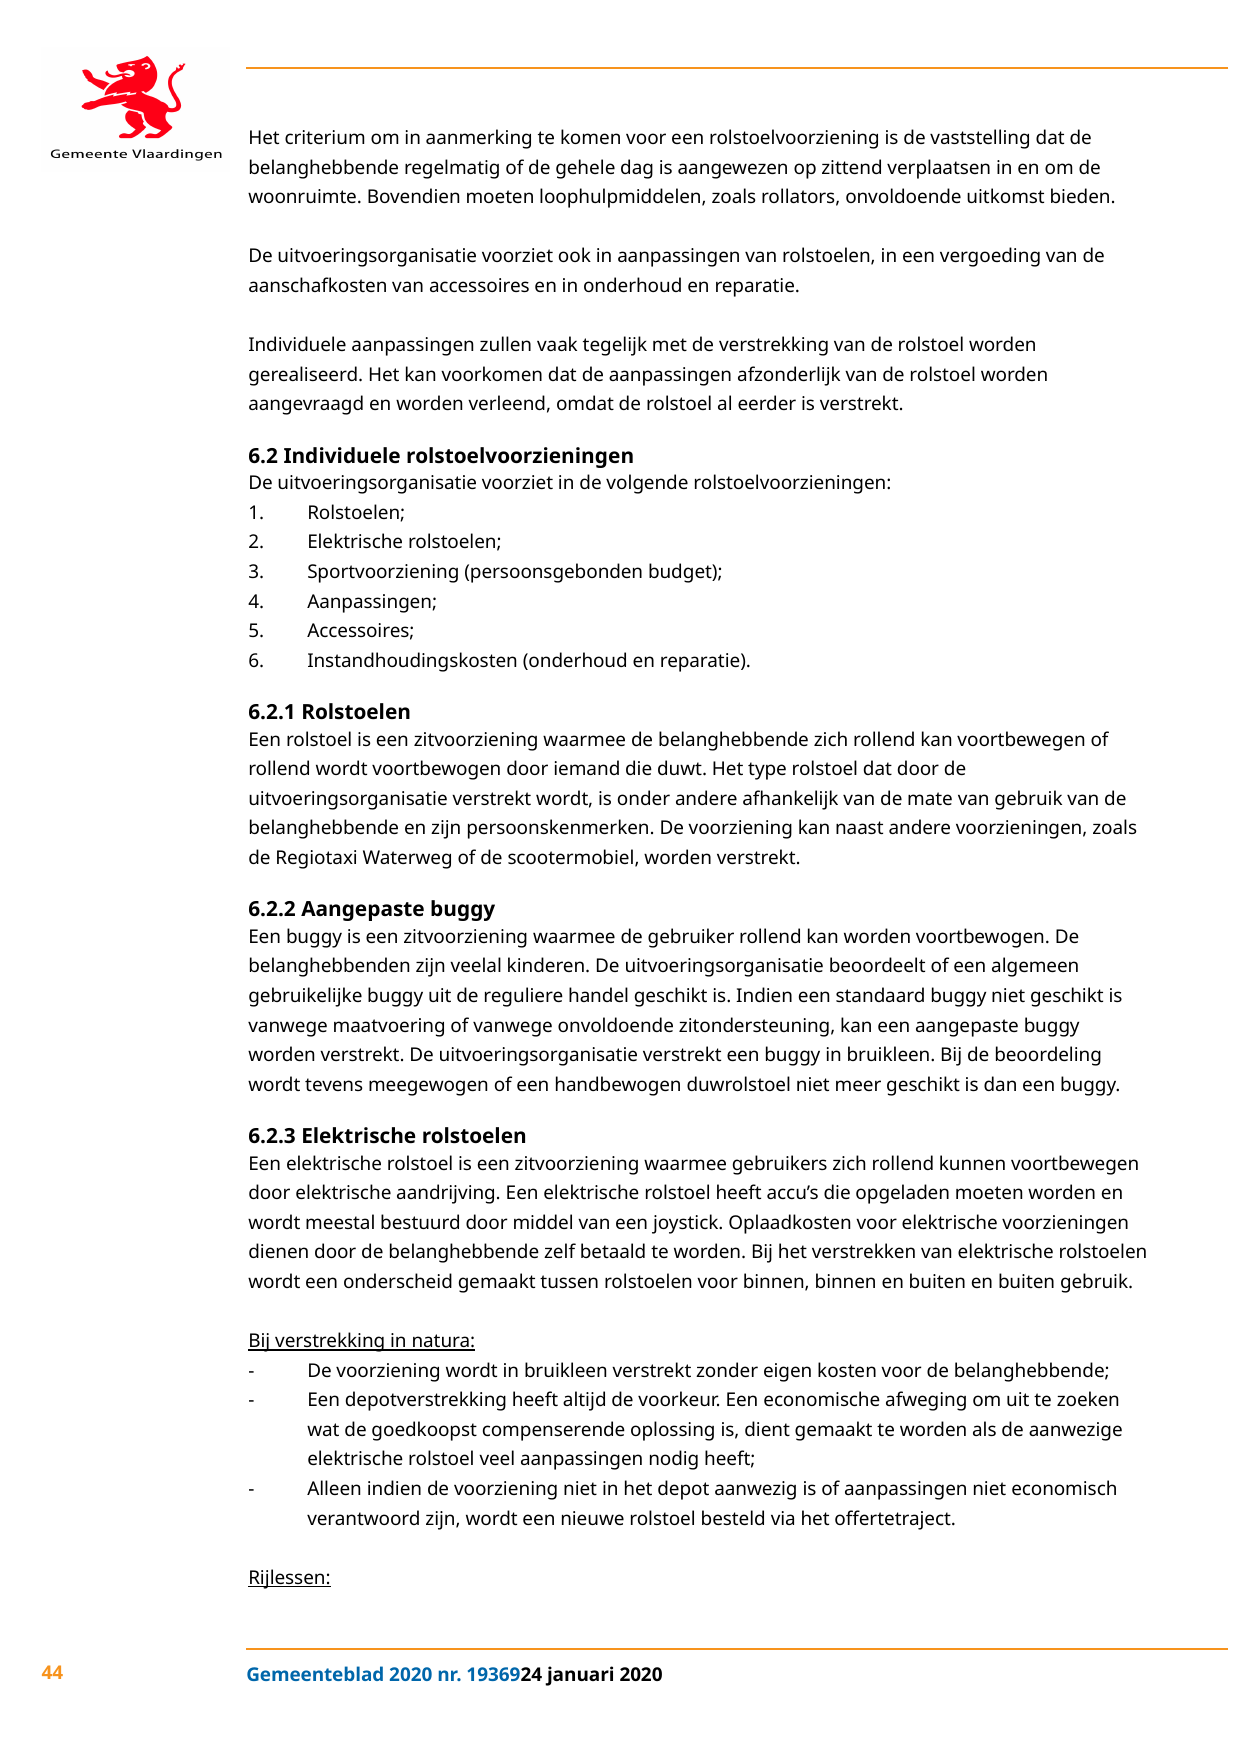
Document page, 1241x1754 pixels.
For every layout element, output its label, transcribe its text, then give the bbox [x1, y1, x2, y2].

text Rijlessen: [248, 1564, 1152, 1590]
text 6.2.1 Rolstoelen [248, 697, 1152, 726]
text Bij verstrekking in natura: [248, 1327, 1152, 1353]
text Het criterium om in aanmerking te komen voor een rolstoelvoorziening is de vaststelling dat de belanghebbende regelmatig of de gehele dag is aangewezen op zittend verplaatsen in en om de woonruimte. Bovendien moeten loophulpmiddelen, zoals rollators, onvoldoende uitkomst bieden. [248, 124, 1152, 209]
list Een depotverstrekking heeft altijd de voorkeur. Een economische afweging om uit te zoeken wat de goedkoopst compenserende oplossing is, dient gemaakt te worden als de aanwezige elektrische rolstoel veel aanpassingen nodig heeft; [248, 1386, 1152, 1471]
text 6.2 Individuele rolstoelvoorzieningen [248, 441, 1152, 469]
list Aanpassingen; [248, 588, 1152, 613]
list De voorziening wordt in bruikleen verstrekt zonder eigen kosten voor de belanghebbende; [248, 1357, 1152, 1383]
list Accessoires; [248, 617, 1152, 643]
list Rolstoelen; [248, 499, 1152, 525]
text De uitvoeringsorganisatie voorziet in de volgende rolstoelvoorzieningen: [248, 469, 1152, 495]
list Sportvoorziening (persoonsgebonden budget); [248, 558, 1152, 584]
text 6.2.3 Elektrische rolstoelen [248, 1121, 1152, 1150]
text Een elektrische rolstoel is een zitvoorziening waarmee gebruikers zich rollend kunnen voortbewegen door elektrische aandrijving. Een elektrische rolstoel heeft accu’s die opgeladen moeten worden en wordt meestal bestuurd door middel van een joystick. Oplaadkosten voor elektrische voorzieningen dienen door de belanghebbende zelf betaald te worden. Bij het verstrekken van elektrische rolstoelen wordt een onderscheid gemaakt tussen rolstoelen voor binnen, binnen en buiten en buiten gebruik. [248, 1150, 1152, 1294]
text 6.2.2 Aangepaste buggy [248, 894, 1152, 923]
text De uitvoeringsorganisatie voorziet ook in aanpassingen van rolstoelen, in een vergoeding van de aanschafkosten van accessoires en in onderhoud en reparatie. [248, 243, 1152, 298]
list Elektrische rolstoelen; [248, 529, 1152, 554]
list Instandhoudingskosten (onderhoud en reparatie). [248, 647, 1152, 673]
text Een rolstoel is een zitvoorziening waarmee de belanghebbende zich rollend kan voortbewegen of rollend wordt voortbewogen door iemand die duwt. Het type rolstoel dat door de uitvoeringsorganisatie verstrekt wordt, is onder andere afhankelijk van de mate van gebruik van de belanghebbende en zijn persoonskenmerken. De voorziening kan naast andere voorzieningen, zoals de Regiotaxi Waterweg of de scootermobiel, worden verstrekt. [248, 726, 1152, 870]
picture [41, 47, 231, 172]
text Een buggy is een zitvoorziening waarmee de gebruiker rollend kan worden voortbewogen. De belanghebbenden zijn veelal kinderen. De uitvoeringsorganisatie beoordeelt of een algemeen gebruikelijke buggy uit de reguliere handel geschikt is. Indien een standaard buggy niet geschikt is vanwege maatvoering of vanwege onvoldoende zitondersteuning, kan een aangepaste buggy worden verstrekt. De uitvoeringsorganisatie verstrekt een buggy in bruikleen. Bij de beoordeling wordt tevens meegewogen of een handbewogen duwrolstoel niet meer geschikt is dan een buggy. [248, 923, 1152, 1097]
list Alleen indien de voorziening niet in het depot aanwezig is of aanpassingen niet economisch verantwoord zijn, wordt een nieuwe rolstoel besteld via het offertetraject. [248, 1475, 1152, 1531]
text Individuele aanpassingen zullen vaak tegelijk met de verstrekking van de rolstoel worden gerealiseerd. Het kan voorkomen dat de aanpassingen afzonderlijk van de rolstoel worden aangevraagd en worden verleend, omdat de rolstoel al eerder is verstrekt. [248, 331, 1152, 416]
